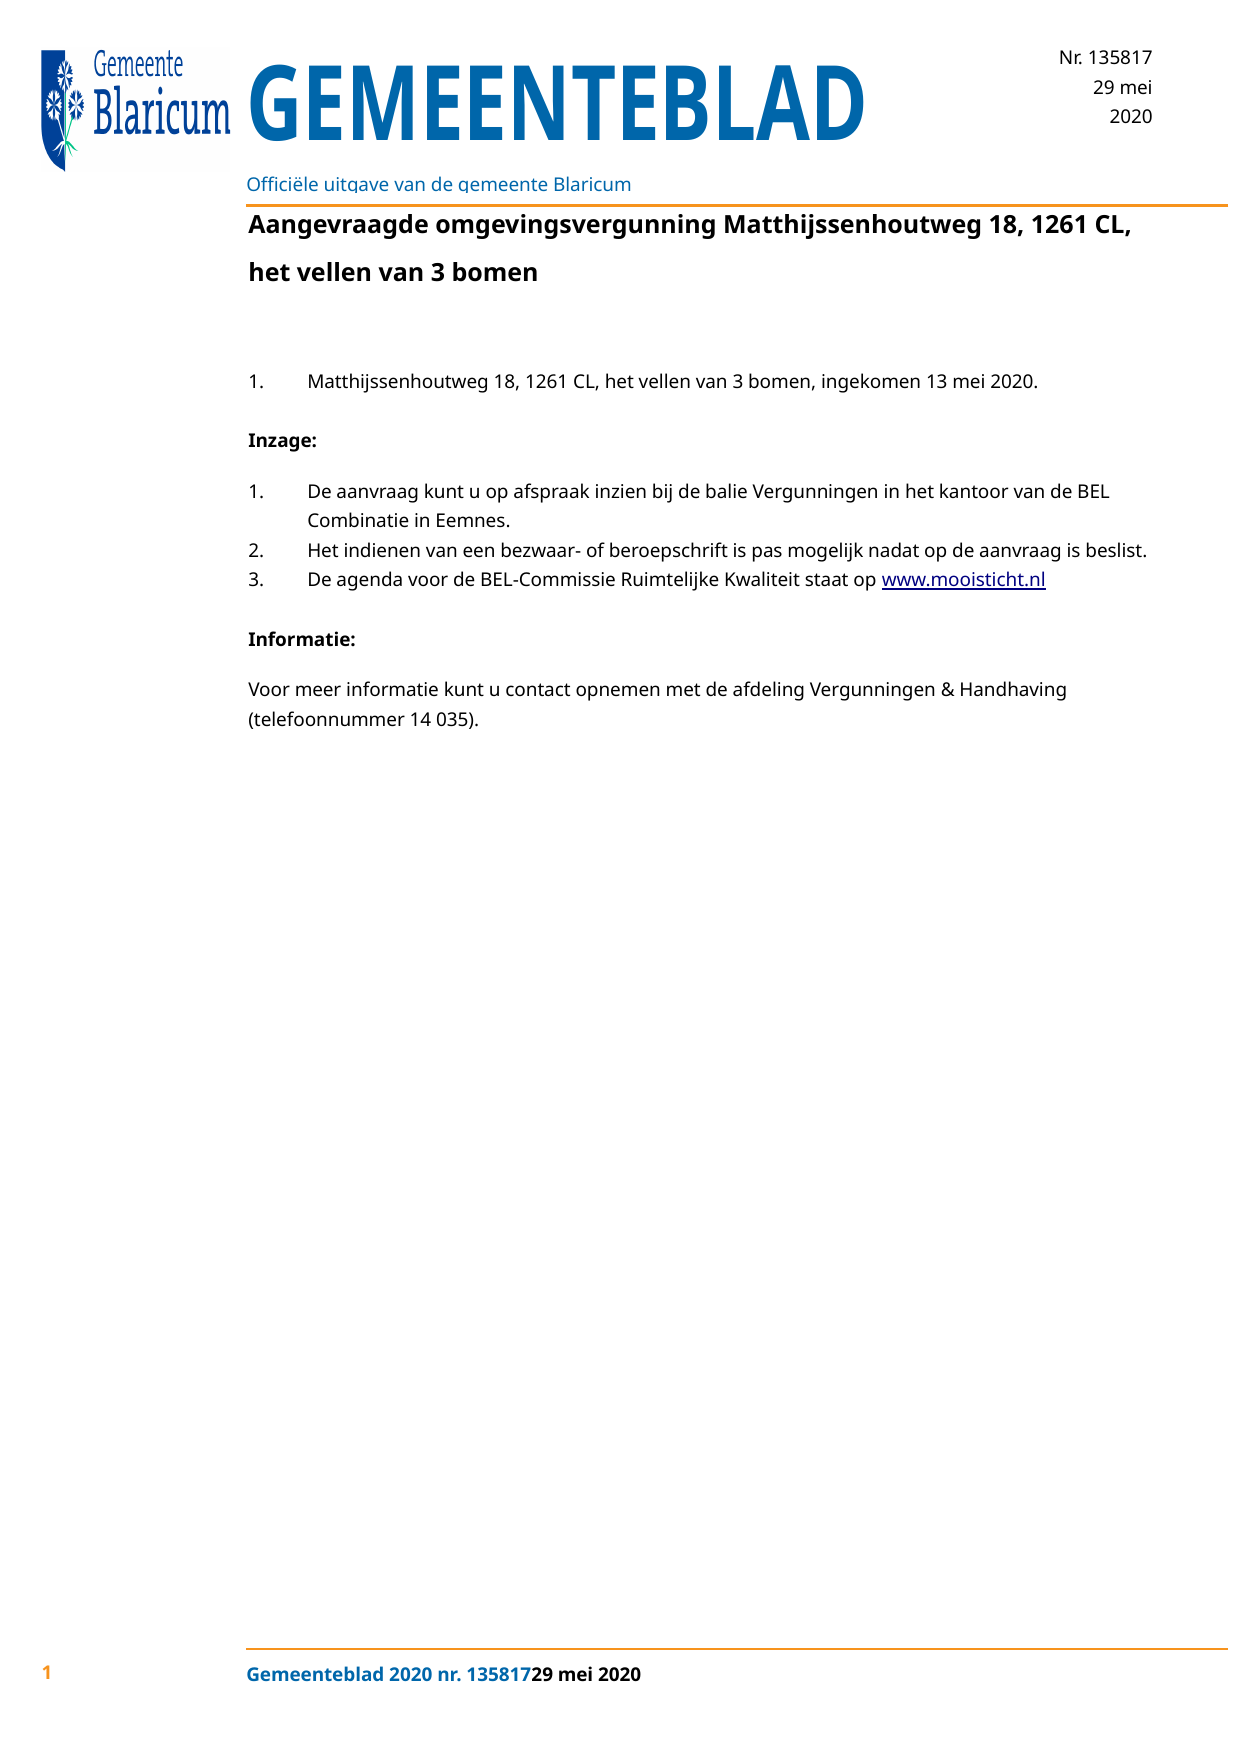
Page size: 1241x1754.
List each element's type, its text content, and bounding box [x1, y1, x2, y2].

text Voor meer informatie kunt u contact opnemen met de afdeling Vergunningen & Handhaving (telefoonnummer 14 035). [248, 676, 1152, 732]
list De aanvraag kunt u op afspraak inzien bij de balie Vergunningen in het kantoor van de BEL Combinatie in Eemnes. [248, 478, 1152, 533]
text Informatie: [248, 626, 1152, 652]
list Het indienen van een bezwaar- of beroepschrift is pas mogelijk nadat op de aanvraag is beslist. [248, 537, 1152, 563]
text Inzage: [248, 427, 1152, 453]
list Matthijssenhoutweg 18, 1261 CL, het vellen van 3 bomen, ingekomen 13 mei 2020. [248, 368, 1152, 394]
list De agenda voor de BEL-Commissie Ruimtelijke Kwaliteit staat op www.mooisticht.nl [248, 567, 1152, 592]
picture [41, 47, 231, 172]
text Aangevraagde omgevingsvergunning Matthijssenhoutweg 18, 1261 CL, het vellen van 3 bomen [248, 207, 1152, 288]
